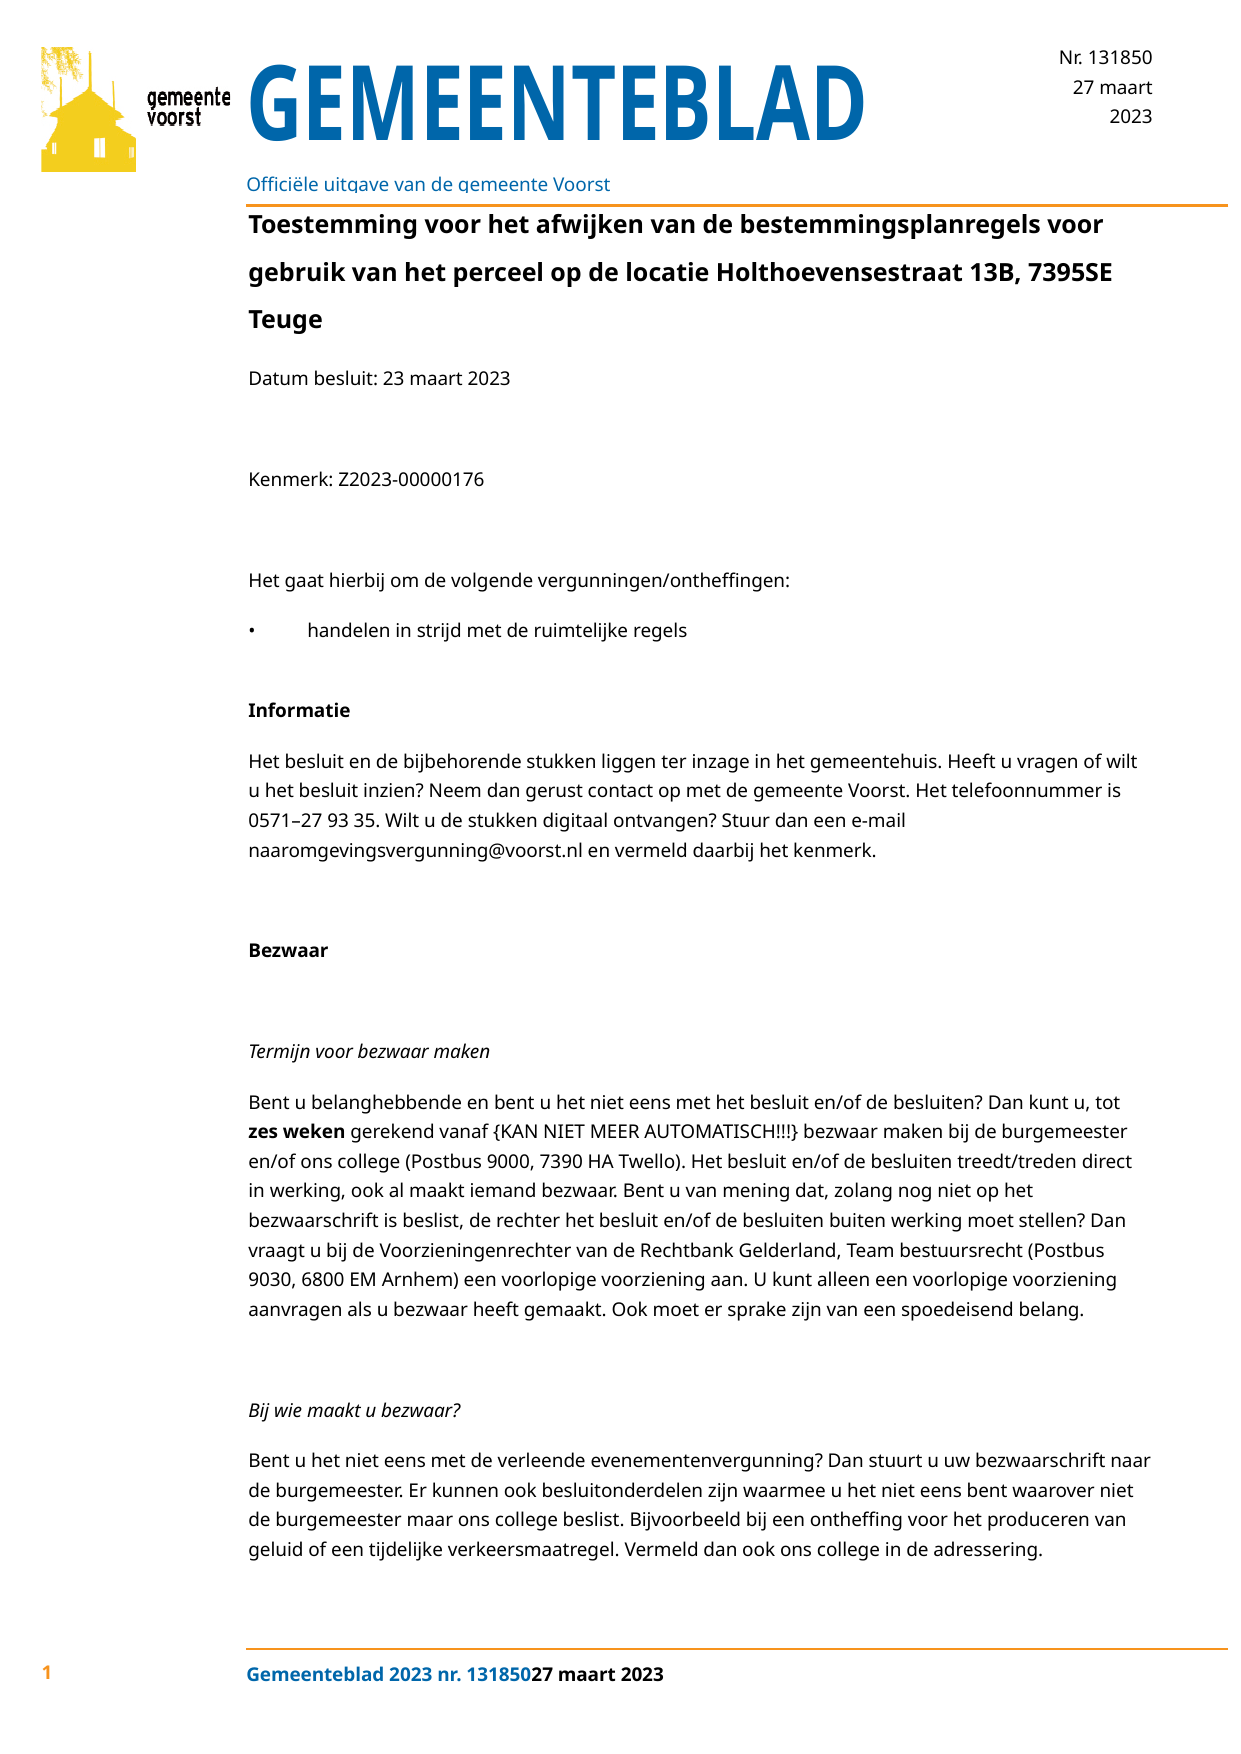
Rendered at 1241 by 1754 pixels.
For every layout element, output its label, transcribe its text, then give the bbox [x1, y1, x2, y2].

text Termijn voor bezwaar maken [248, 1038, 1152, 1064]
text Het besluit en de bijbehorende stukken liggen ter inzage in het gemeentehuis. Heeft u vragen of wilt u het besluit inzien? Neem dan gerust contact op met de gemeente Voorst. Het telefoonnummer is 0571–27 93 35. Wilt u de stukken digitaal ontvangen? Stuur dan een e-mail naaromgevingsvergunning@voorst.nl en vermeld daarbij het kenmerk. [248, 748, 1152, 862]
text Bent u het niet eens met de verleende evenementenvergunning? Dan stuurt u uw bezwaarschrift naar de burgemeester. Er kunnen ook besluitonderdelen zijn waarmee u het niet eens bent waarover niet de burgemeester maar ons college beslist. Bijvoorbeeld bij een ontheffing voor het produceren van geluid of een tijdelijke verkeersmaatregel. Vermeld dan ook ons college in de adressering. [248, 1447, 1152, 1562]
text Toestemming voor het afwijken van de bestemmingsplanregels voor gebruik van het perceel op de locatie Holthoevensestraat 13B, 7395SE Teuge [248, 207, 1152, 336]
text Bent u belanghebbende en bent u het niet eens met het besluit en/of de besluiten? Dan kunt u, tot zes weken gerekend vanaf {KAN NIET MEER AUTOMATISCH!!!} bezwaar maken bij de burgemeester en/of ons college (Postbus 9000, 7390 HA Twello). Het besluit en/of de besluiten treedt/treden direct in werking, ook al maakt iemand bezwaar. Bent u van mening dat, zolang nog niet op het bezwaarschrift is beslist, de rechter het besluit en/of de besluiten buiten werking moet stellen? Dan vraagt u bij de Voorzieningenrechter van de Rechtbank Gelderland, Team bestuursrecht (Postbus 9030, 6800 EM Arnhem) een voorlopige voorziening aan. U kunt alleen een voorlopige voorziening aanvragen als u bezwaar heeft gemaakt. Ook moet er sprake zijn van een spoedeisend belang. [248, 1089, 1152, 1322]
text Bezwaar [248, 938, 1152, 963]
text Bij wie maakt u bezwaar? [248, 1397, 1152, 1422]
picture [41, 47, 231, 172]
text Informatie [248, 698, 1152, 723]
text Kenmerk: Z2023-00000176 [248, 466, 1152, 492]
text Het gaat hierbij om de volgende vergunningen/ontheffingen: [248, 567, 1152, 593]
list handelen in strijd met de ruimtelijke regels [248, 618, 1152, 643]
text Datum besluit: 23 maart 2023 [248, 366, 1152, 391]
